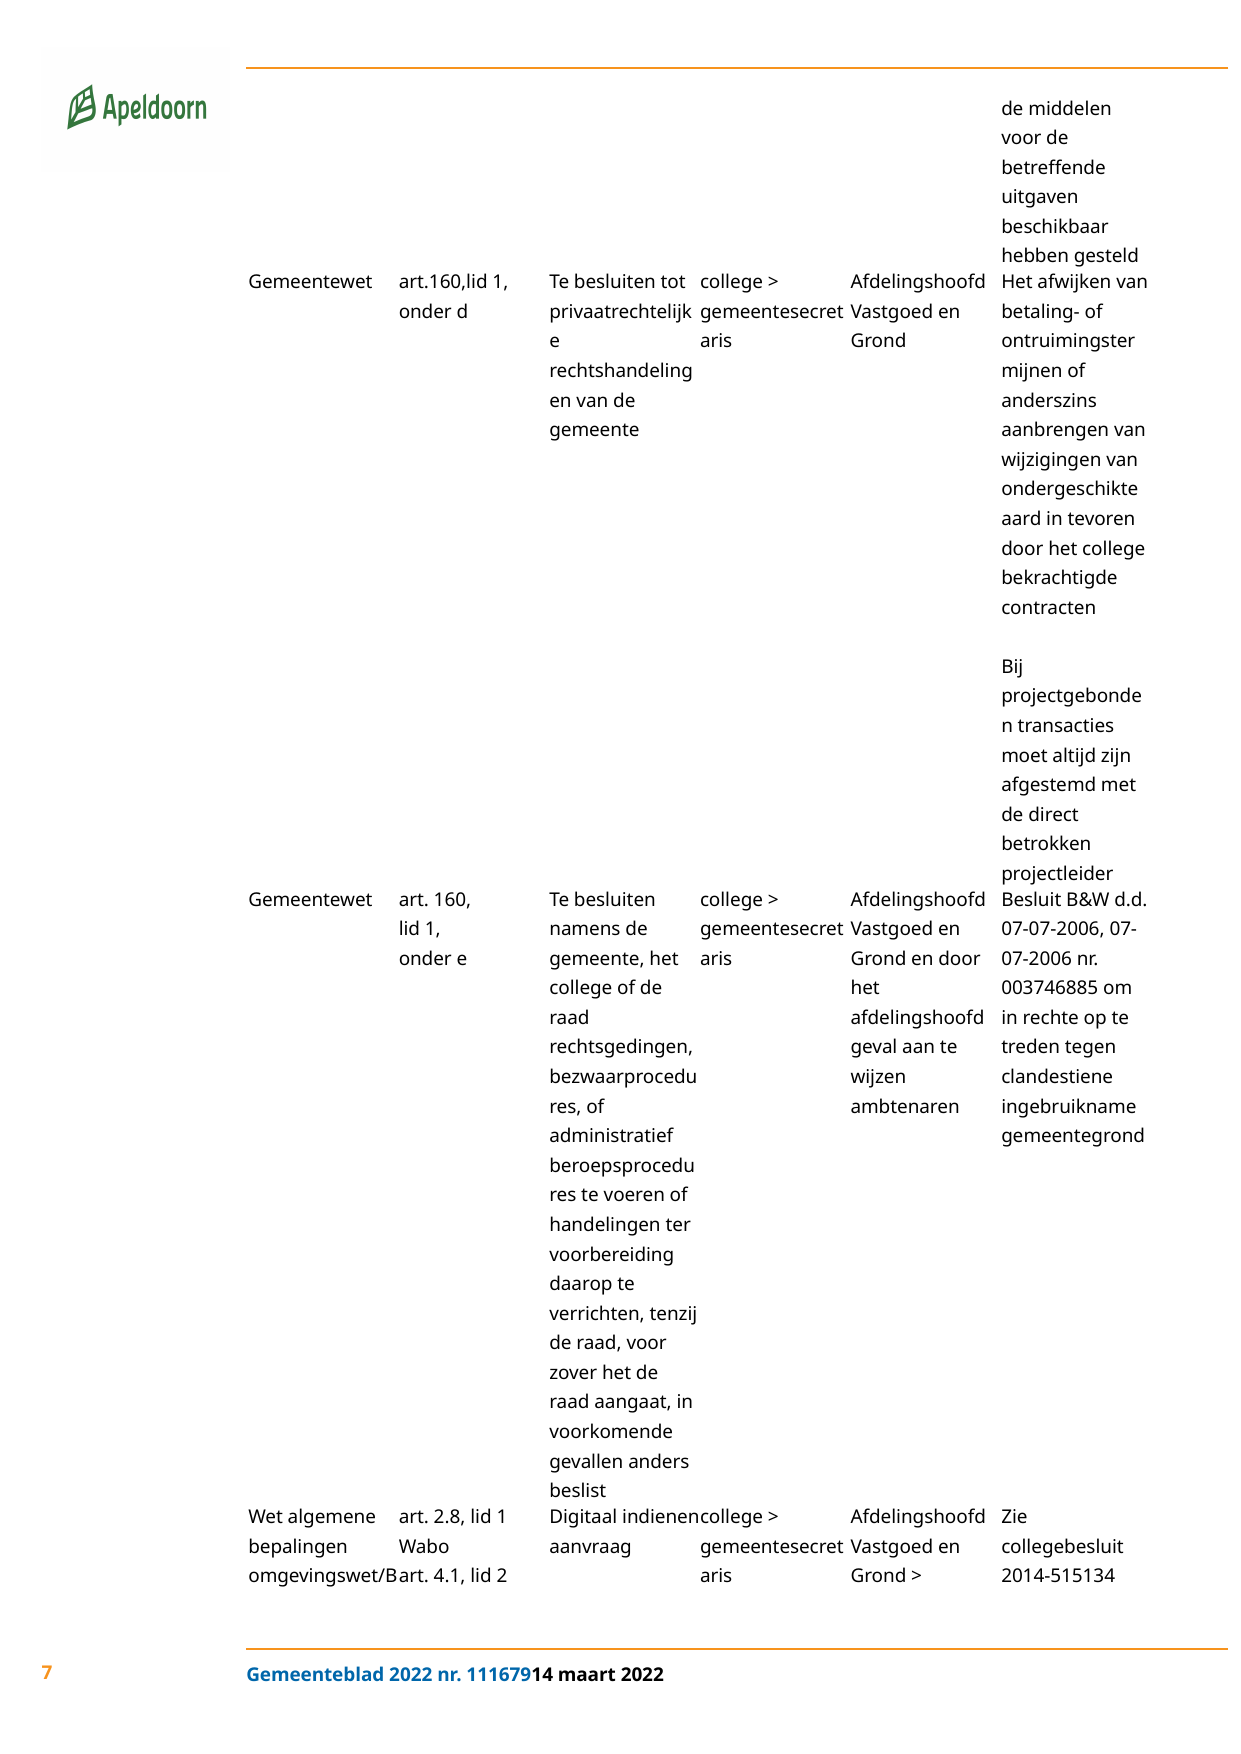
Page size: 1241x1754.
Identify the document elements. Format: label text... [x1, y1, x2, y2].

table_cell Gemeentewet [248, 269, 398, 886]
table_cell [700, 95, 850, 268]
table_cell Digitaal indienen aanvraag [549, 1503, 700, 1588]
table_cell [850, 95, 1001, 268]
table_cell Afdelingshoofd Vastgoed en Grond en door het afdelingshoofd geval aan te wijzen ambtenaren [850, 886, 1001, 1503]
table_cell Gemeentewet [248, 886, 398, 1503]
table_cell Het afwijken van betaling- of ontruimingstermijnen of anderszins aanbrengen van wijzigingen van ondergeschikte aard in tevoren door het college bekrachtigde contracten Bij projectgebonden transacties moet altijd zijn afgestemd met de direct betrokken projectleider [1001, 269, 1152, 886]
table_cell Te besluiten tot privaatrechtelijke rechtshandelingen van de gemeente [549, 269, 700, 886]
table_cell de middelen voor de betreffende uitgaven beschikbaar hebben gesteld [1001, 95, 1152, 268]
table_cell Afdelingshoofd Vastgoed en Grond [850, 269, 1001, 886]
picture [41, 47, 231, 172]
table_cell art.160,lid 1, onder d [399, 269, 549, 886]
table_cell Zie collegebesluit 2014-515134 [1001, 1503, 1152, 1588]
table_cell college > gemeentesecretaris [700, 886, 850, 1503]
table_cell Wet algemene bepalingen omgevingswet/B [248, 1503, 398, 1588]
table_cell [248, 95, 398, 268]
table_cell [549, 95, 700, 268]
table_cell art. 160, lid 1, onder e [399, 886, 549, 1503]
table_cell college > gemeentesecretaris [700, 1503, 850, 1588]
table_cell [399, 95, 549, 268]
table_cell college > gemeentesecretaris [700, 269, 850, 886]
table_cell Afdelingshoofd Vastgoed en Grond > [850, 1503, 1001, 1588]
table_cell art. 2.8, lid 1 Wabo art. 4.1, lid 2 [399, 1503, 549, 1588]
table_cell Besluit B&W d.d. 07-07-2006, 07-07-2006 nr. 003746885 om in rechte op te treden tegen clandestiene ingebruikname gemeentegrond [1001, 886, 1152, 1503]
table_cell Te besluiten namens de gemeente, het college of de raad rechtsgedingen, bezwaarprocedures, of administratief beroepsprocedures te voeren of handelingen ter voorbereiding daarop te verrichten, tenzij de raad, voor zover het de raad aangaat, in voorkomende gevallen anders beslist [549, 886, 700, 1503]
